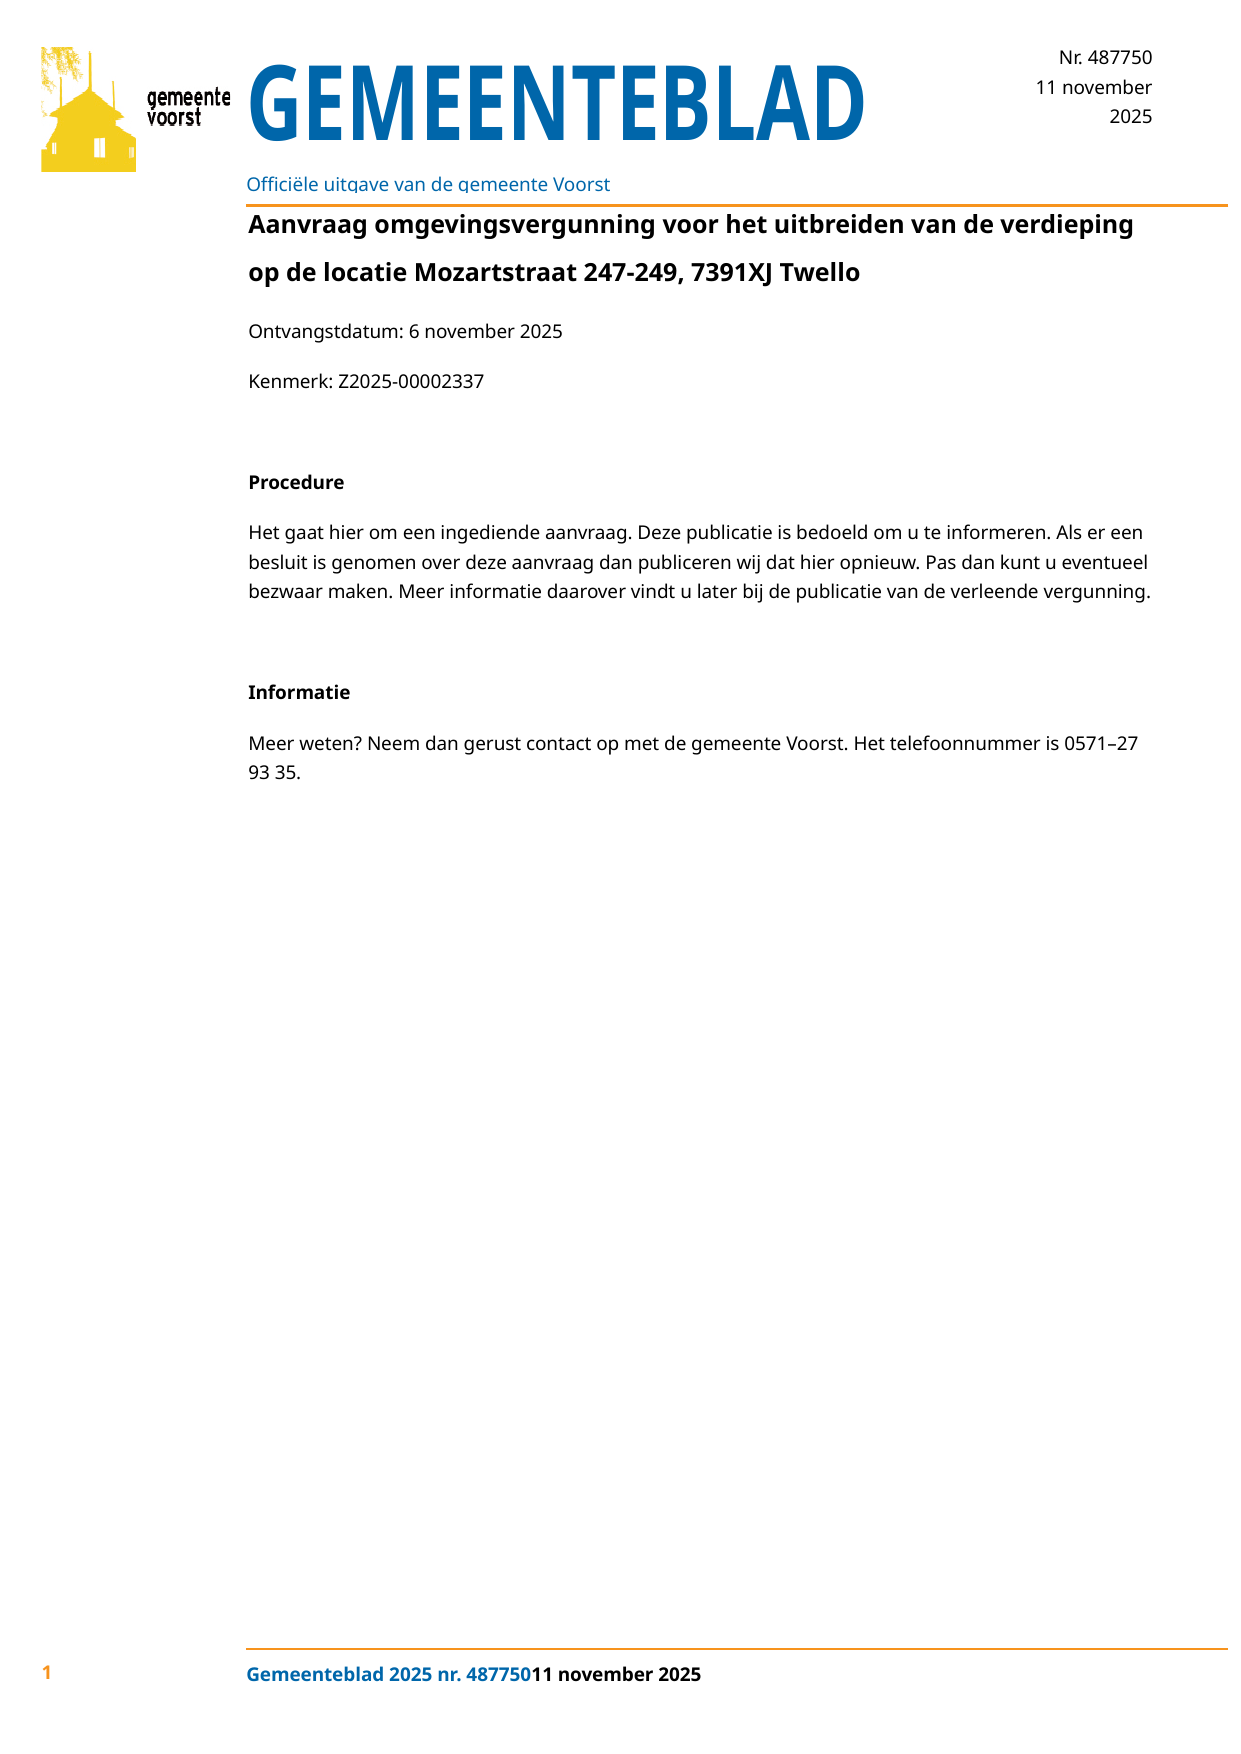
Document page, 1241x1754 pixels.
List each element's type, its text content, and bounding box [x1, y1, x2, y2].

text Het gaat hier om een ingediende aanvraag. Deze publicatie is bedoeld om u te informeren. Als er een besluit is genomen over deze aanvraag dan publiceren wij dat hier opnieuw. Pas dan kunt u eventueel bezwaar maken. Meer informatie daarover vindt u later bij de publicatie van de verleende vergunning. [248, 519, 1152, 604]
text Aanvraag omgevingsvergunning voor het uitbreiden van de verdieping op de locatie Mozartstraat 247-249, 7391XJ Twello [248, 207, 1152, 288]
text Procedure [248, 469, 1152, 495]
text Ontvangstdatum: 6 november 2025 [248, 318, 1152, 344]
text Informatie [248, 679, 1152, 705]
text Kenmerk: Z2025-00002337 [248, 368, 1152, 394]
picture [41, 47, 231, 172]
text Meer weten? Neem dan gerust contact op met de gemeente Voorst. Het telefoonnummer is 0571–27 93 35. [248, 730, 1152, 785]
